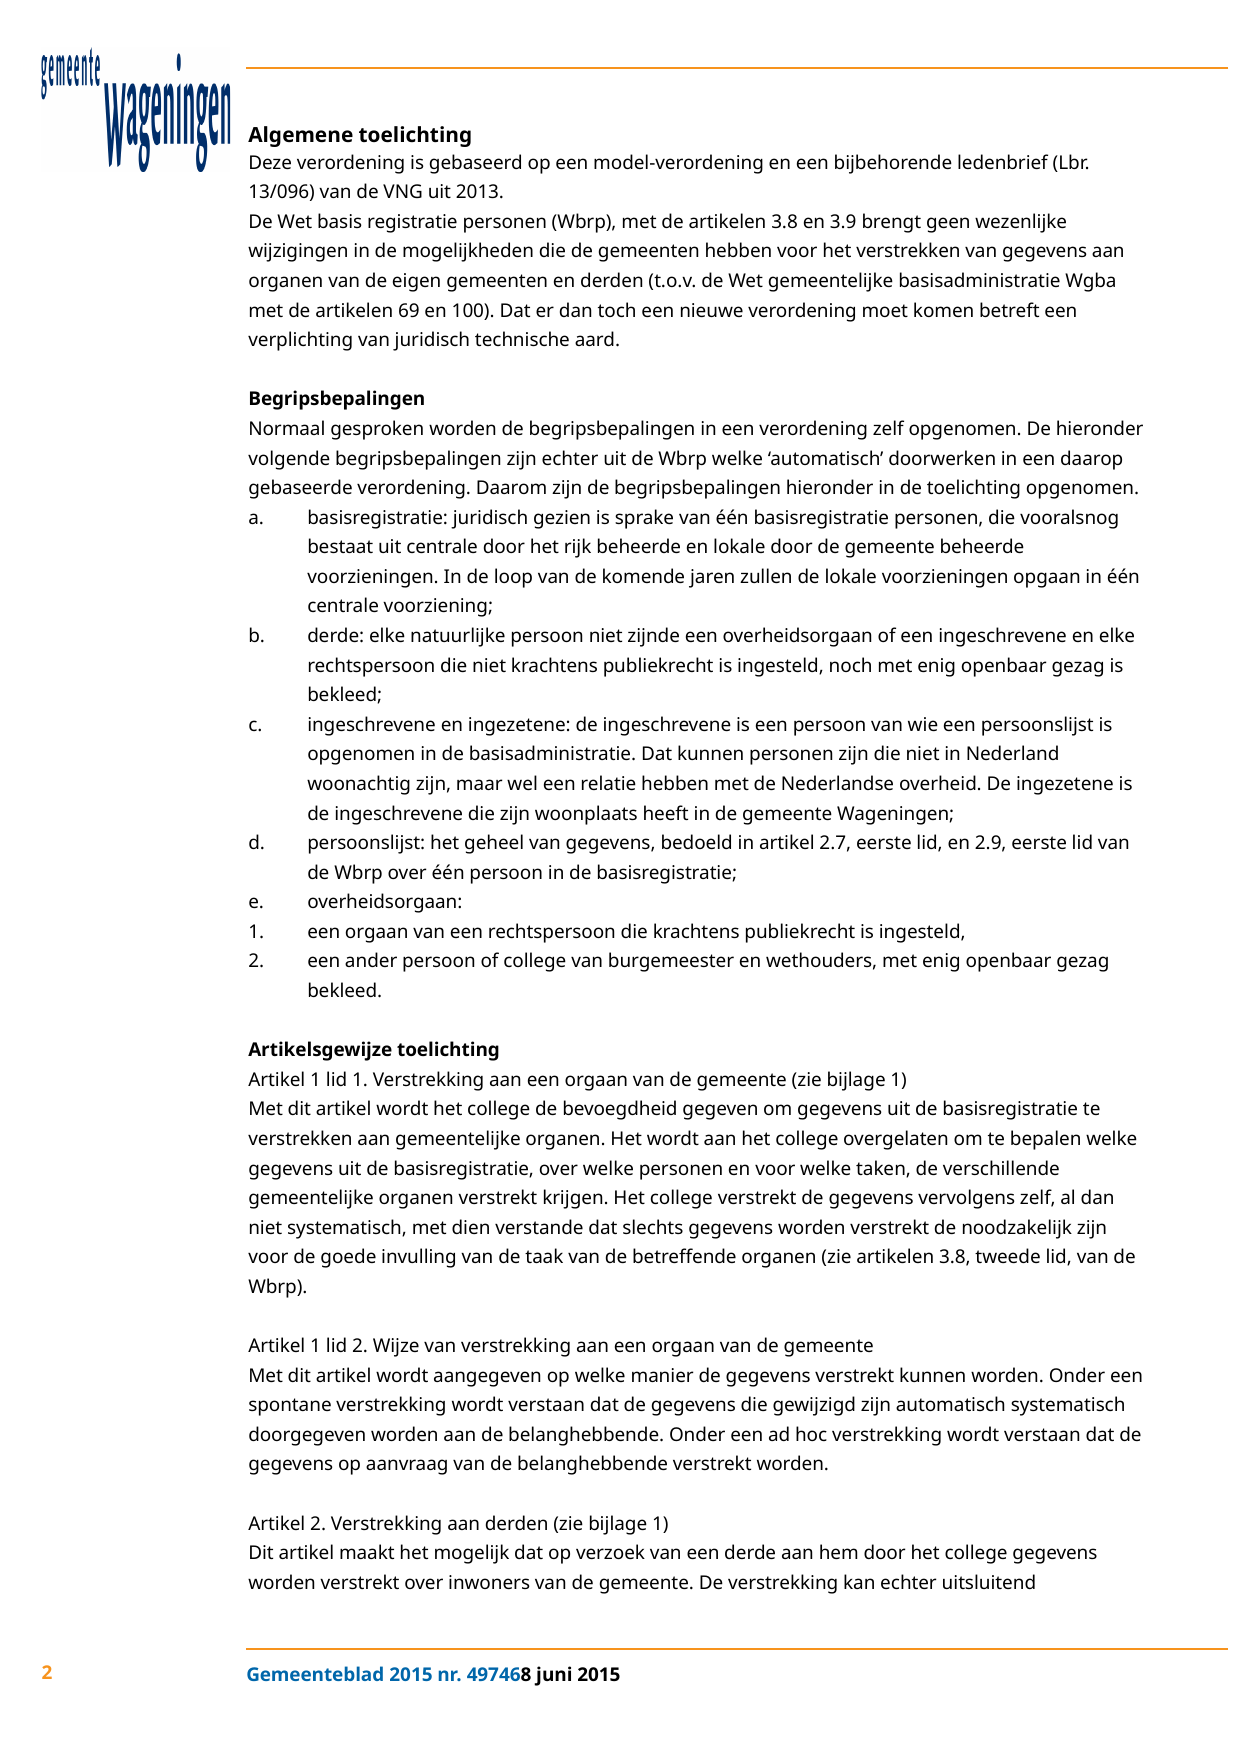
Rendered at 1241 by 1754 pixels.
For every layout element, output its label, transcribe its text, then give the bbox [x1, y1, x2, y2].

text Artikel 2. Verstrekking aan derden (zie bijlage 1) [248, 1510, 1152, 1536]
text Artikel 1 lid 2. Wijze van verstrekking aan een orgaan van de gemeente [248, 1332, 1152, 1358]
list een ander persoon of college van burgemeester en wethouders, met enig openbaar gezag bekleed. [248, 948, 1152, 1003]
text Deze verordening is gebaseerd op een model-verordening en een bijbehorende ledenbrief (Lbr. 13/096) van de VNG uit 2013. [248, 149, 1152, 204]
text Met dit artikel wordt het college de bevoegdheid gegeven om gegevens uit de basisregistratie te verstrekken aan gemeentelijke organen. Het wordt aan het college overgelaten om te bepalen welke gegevens uit de basisregistratie, over welke personen en voor welke taken, de verschillende gemeentelijke organen verstrekt krijgen. Het college verstrekt de gegevens vervolgens zelf, al dan niet systematisch, met dien verstande dat slechts gegevens worden verstrekt de noodzakelijk zijn voor de goede invulling van de taak van de betreffende organen (zie artikelen 3.8, tweede lid, van de Wbrp). [248, 1096, 1152, 1299]
list basisregistratie: juridisch gezien is sprake van één basisregistratie personen, die vooralsnog bestaat uit centrale door het rijk beheerde en lokale door de gemeente beheerde voorzieningen. In de loop van de komende jaren zullen de lokale voorzieningen opgaan in één centrale voorziening; [248, 504, 1152, 618]
list persoonslijst: het geheel van gegevens, bedoeld in artikel 2.7, eerste lid, en 2.9, eerste lid van de Wbrp over één persoon in de basisregistratie; [248, 829, 1152, 885]
list een orgaan van een rechtspersoon die krachtens publiekrecht is ingesteld, [248, 918, 1152, 944]
text Algemene toelichting [248, 121, 1152, 149]
list overheidsorgaan: [248, 888, 1152, 914]
text Begripsbepalingen [248, 386, 1152, 411]
text De Wet basis registratie personen (Wbrp), met de artikelen 3.8 en 3.9 brengt geen wezenlijke wijzigingen in de mogelijkheden die de gemeenten hebben voor het verstrekken van gegevens aan organen van de eigen gemeenten en derden (t.o.v. de Wet gemeentelijke basisadministratie Wgba met de artikelen 69 en 100). Dat er dan toch een nieuwe verordening moet komen betreft een verplichting van juridisch technische aard. [248, 208, 1152, 352]
text Met dit artikel wordt aangegeven op welke manier de gegevens verstrekt kunnen worden. Onder een spontane verstrekking wordt verstaan dat de gegevens die gewijzigd zijn automatisch systematisch doorgegeven worden aan de belanghebbende. Onder een ad hoc verstrekking wordt verstaan dat de gegevens op aanvraag van de belanghebbende verstrekt worden. [248, 1362, 1152, 1476]
text Artikel 1 lid 1. Verstrekking aan een orgaan van de gemeente (zie bijlage 1) [248, 1066, 1152, 1092]
list ingeschrevene en ingezetene: de ingeschrevene is een persoon van wie een persoonslijst is opgenomen in de basisadministratie. Dat kunnen personen zijn die niet in Nederland woonachtig zijn, maar wel een relatie hebben met de Nederlandse overheid. De ingezetene is de ingeschrevene die zijn woonplaats heeft in de gemeente Wageningen; [248, 711, 1152, 826]
picture [41, 47, 231, 172]
text Normaal gesproken worden de begripsbepalingen in een verordening zelf opgenomen. De hieronder volgende begripsbepalingen zijn echter uit de Wbrp welke ‘automatisch’ doorwerken in een daarop gebaseerde verordening. Daarom zijn de begripsbepalingen hieronder in de toelichting opgenomen. [248, 415, 1152, 500]
text Artikelsgewijze toelichting [248, 1036, 1152, 1062]
list derde: elke natuurlijke persoon niet zijnde een overheidsorgaan of een ingeschrevene en elke rechtspersoon die niet krachtens publiekrecht is ingesteld, noch met enig openbaar gezag is bekleed; [248, 622, 1152, 707]
text Dit artikel maakt het mogelijk dat op verzoek van een derde aan hem door het college gegevens worden verstrekt over inwoners van de gemeente. De verstrekking kan echter uitsluitend [248, 1539, 1152, 1595]
